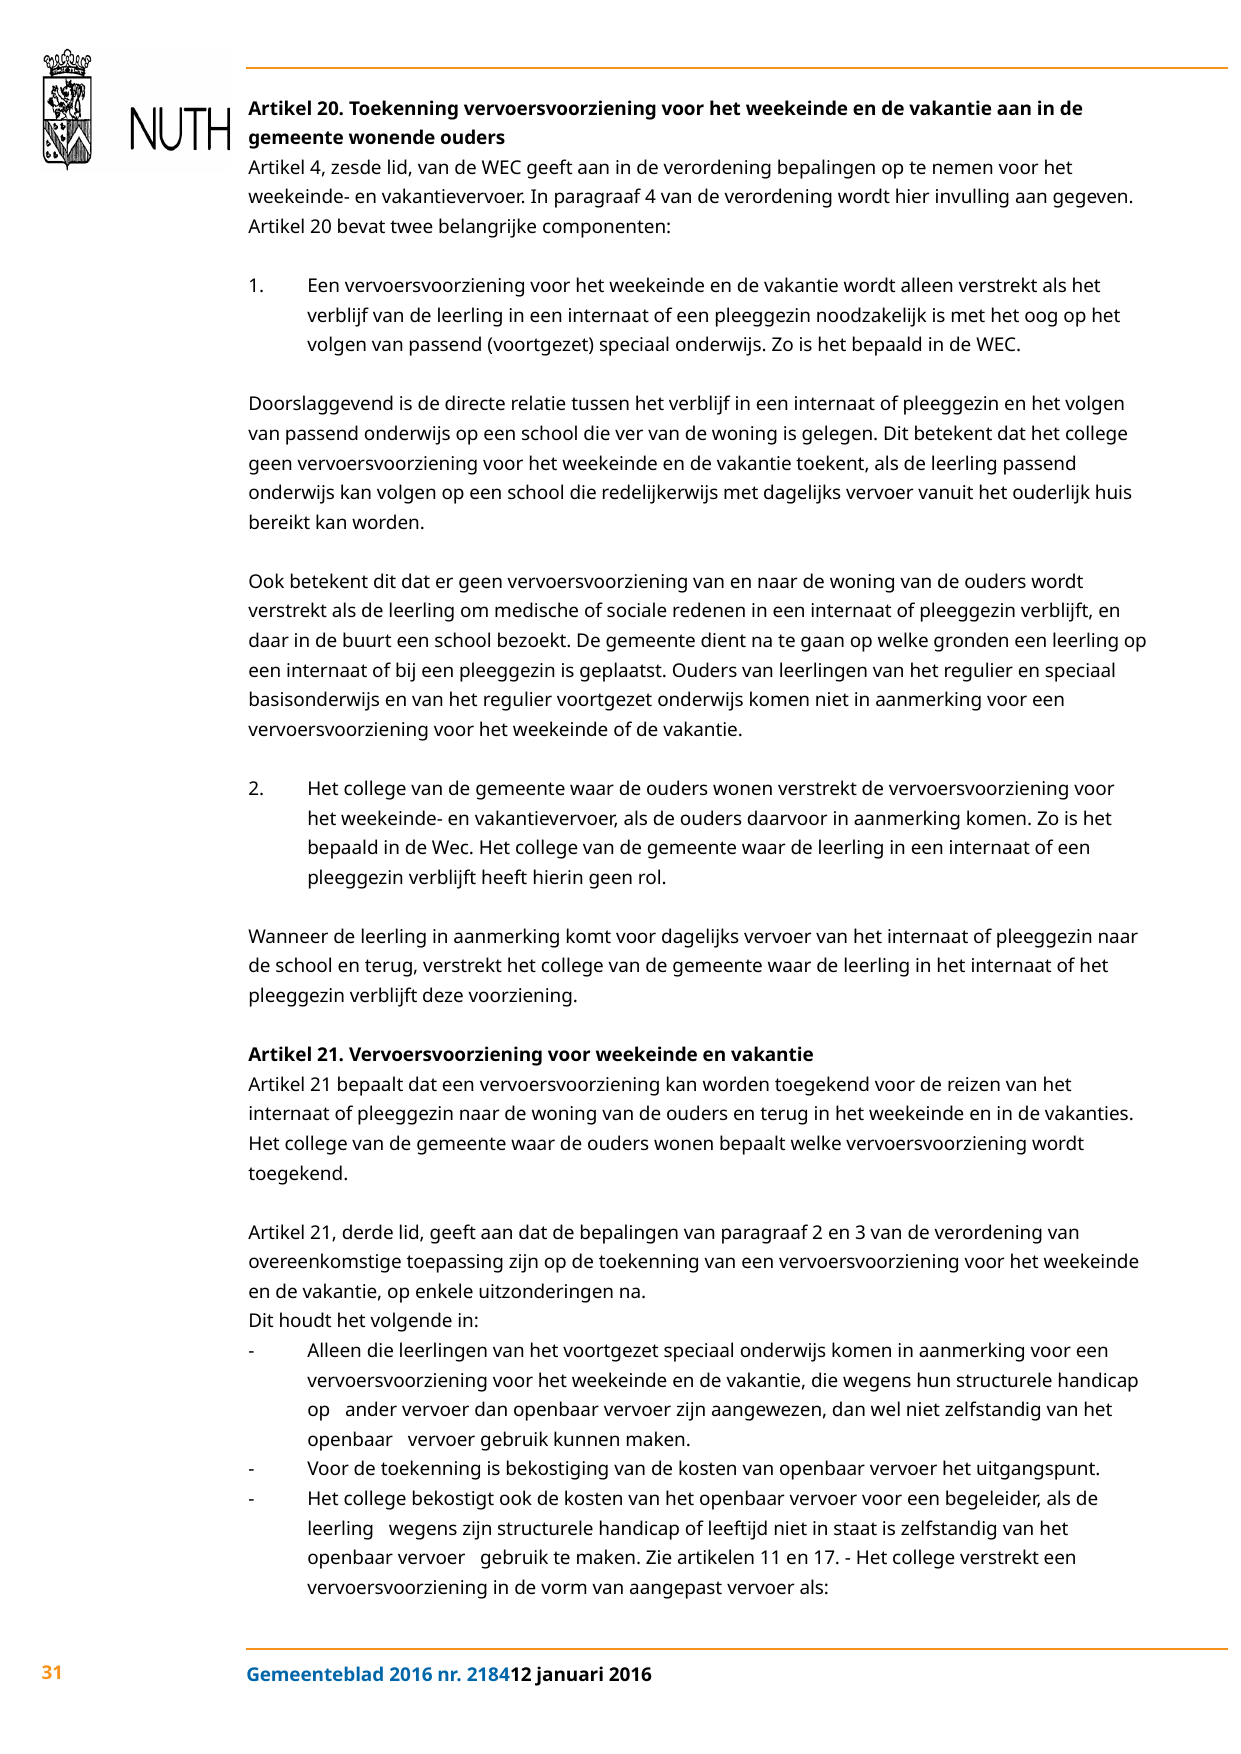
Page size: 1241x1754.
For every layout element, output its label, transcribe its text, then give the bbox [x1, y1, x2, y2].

text Artikel 21, derde lid, geeft aan dat de bepalingen van paragraaf 2 en 3 van de verordening van overeenkomstige toepassing zijn op de toekenning van een vervoersvoorziening voor het weekeinde en de vakantie, op enkele uitzonderingen na. [248, 1219, 1152, 1304]
list Het college van de gemeente waar de ouders wonen verstrekt de vervoersvoorziening voor het weekeinde- en vakantievervoer, als de ouders daarvoor in aanmerking komen. Zo is het bepaald in de Wec. Het college van de gemeente waar de leerling in een internaat of een pleeggezin verblijft heeft hierin geen rol. [248, 775, 1152, 890]
text Ook betekent dit dat er geen vervoersvoorziening van en naar de woning van de ouders wordt verstrekt als de leerling om medische of sociale redenen in een internaat of pleeggezin verblijft, en daar in de buurt een school bezoekt. De gemeente dient na te gaan op welke gronden een leerling op een internaat of bij een pleeggezin is geplaatst. Ouders van leerlingen van het regulier en speciaal basisonderwijs en van het regulier voortgezet onderwijs komen niet in aanmerking voor een vervoersvoorziening voor het weekeinde of de vakantie. [248, 568, 1152, 742]
text Artikel 4, zesde lid, van de WEC geeft aan in de verordening bepalingen op te nemen voor het weekeinde- en vakantievervoer. In paragraaf 4 van de verordening wordt hier invulling aan gegeven. Artikel 20 bevat twee belangrijke componenten: [248, 154, 1152, 239]
list Een vervoersvoorziening voor het weekeinde en de vakantie wordt alleen verstrekt als het verblijf van de leerling in een internaat of een pleeggezin noodzakelijk is met het oog op het volgen van passend (voortgezet) speciaal onderwijs. Zo is het bepaald in de WEC. [248, 272, 1152, 357]
text Artikel 21 bepaalt dat een vervoersvoorziening kan worden toegekend voor de reizen van het internaat of pleeggezin naar de woning van de ouders en terug in het weekeinde en in de vakanties. Het college van de gemeente waar de ouders wonen bepaalt welke vervoersvoorziening wordt toegekend. [248, 1071, 1152, 1186]
list Alleen die leerlingen van het voortgezet speciaal onderwijs komen in aanmerking voor een vervoersvoorziening voor het weekeinde en de vakantie, die wegens hun structurele handicap op ander vervoer dan openbaar vervoer zijn aangewezen, dan wel niet zelfstandig van het openbaar vervoer gebruik kunnen maken. [248, 1337, 1152, 1452]
text Artikel 21. Vervoersvoorziening voor weekeinde en vakantie [248, 1041, 1152, 1067]
text Dit houdt het volgende in: [248, 1308, 1152, 1333]
list Voor de toekenning is bekostiging van de kosten van openbaar vervoer het uitgangspunt. [248, 1456, 1152, 1481]
list Het college bekostigt ook de kosten van het openbaar vervoer voor een begeleider, als de leerling wegens zijn structurele handicap of leeftijd niet in staat is zelfstandig van het openbaar vervoer gebruik te maken. Zie artikelen 11 en 17. - Het college verstrekt een vervoersvoorziening in de vorm van aangepast vervoer als: [248, 1485, 1152, 1600]
picture [41, 47, 231, 172]
text Artikel 20. Toekenning vervoersvoorziening voor het weekeinde en de vakantie aan in de gemeente wonende ouders [248, 95, 1152, 150]
text Doorslaggevend is de directe relatie tussen het verblijf in een internaat of pleeggezin en het volgen van passend onderwijs op een school die ver van de woning is gelegen. Dit betekent dat het college geen vervoersvoorziening voor het weekeinde en de vakantie toekent, als de leerling passend onderwijs kan volgen op een school die redelijkerwijs met dagelijks vervoer vanuit het ouderlijk huis bereikt kan worden. [248, 391, 1152, 535]
text Wanneer de leerling in aanmerking komt voor dagelijks vervoer van het internaat of pleeggezin naar de school en terug, verstrekt het college van de gemeente waar de leerling in het internaat of het pleeggezin verblijft deze voorziening. [248, 923, 1152, 1008]
